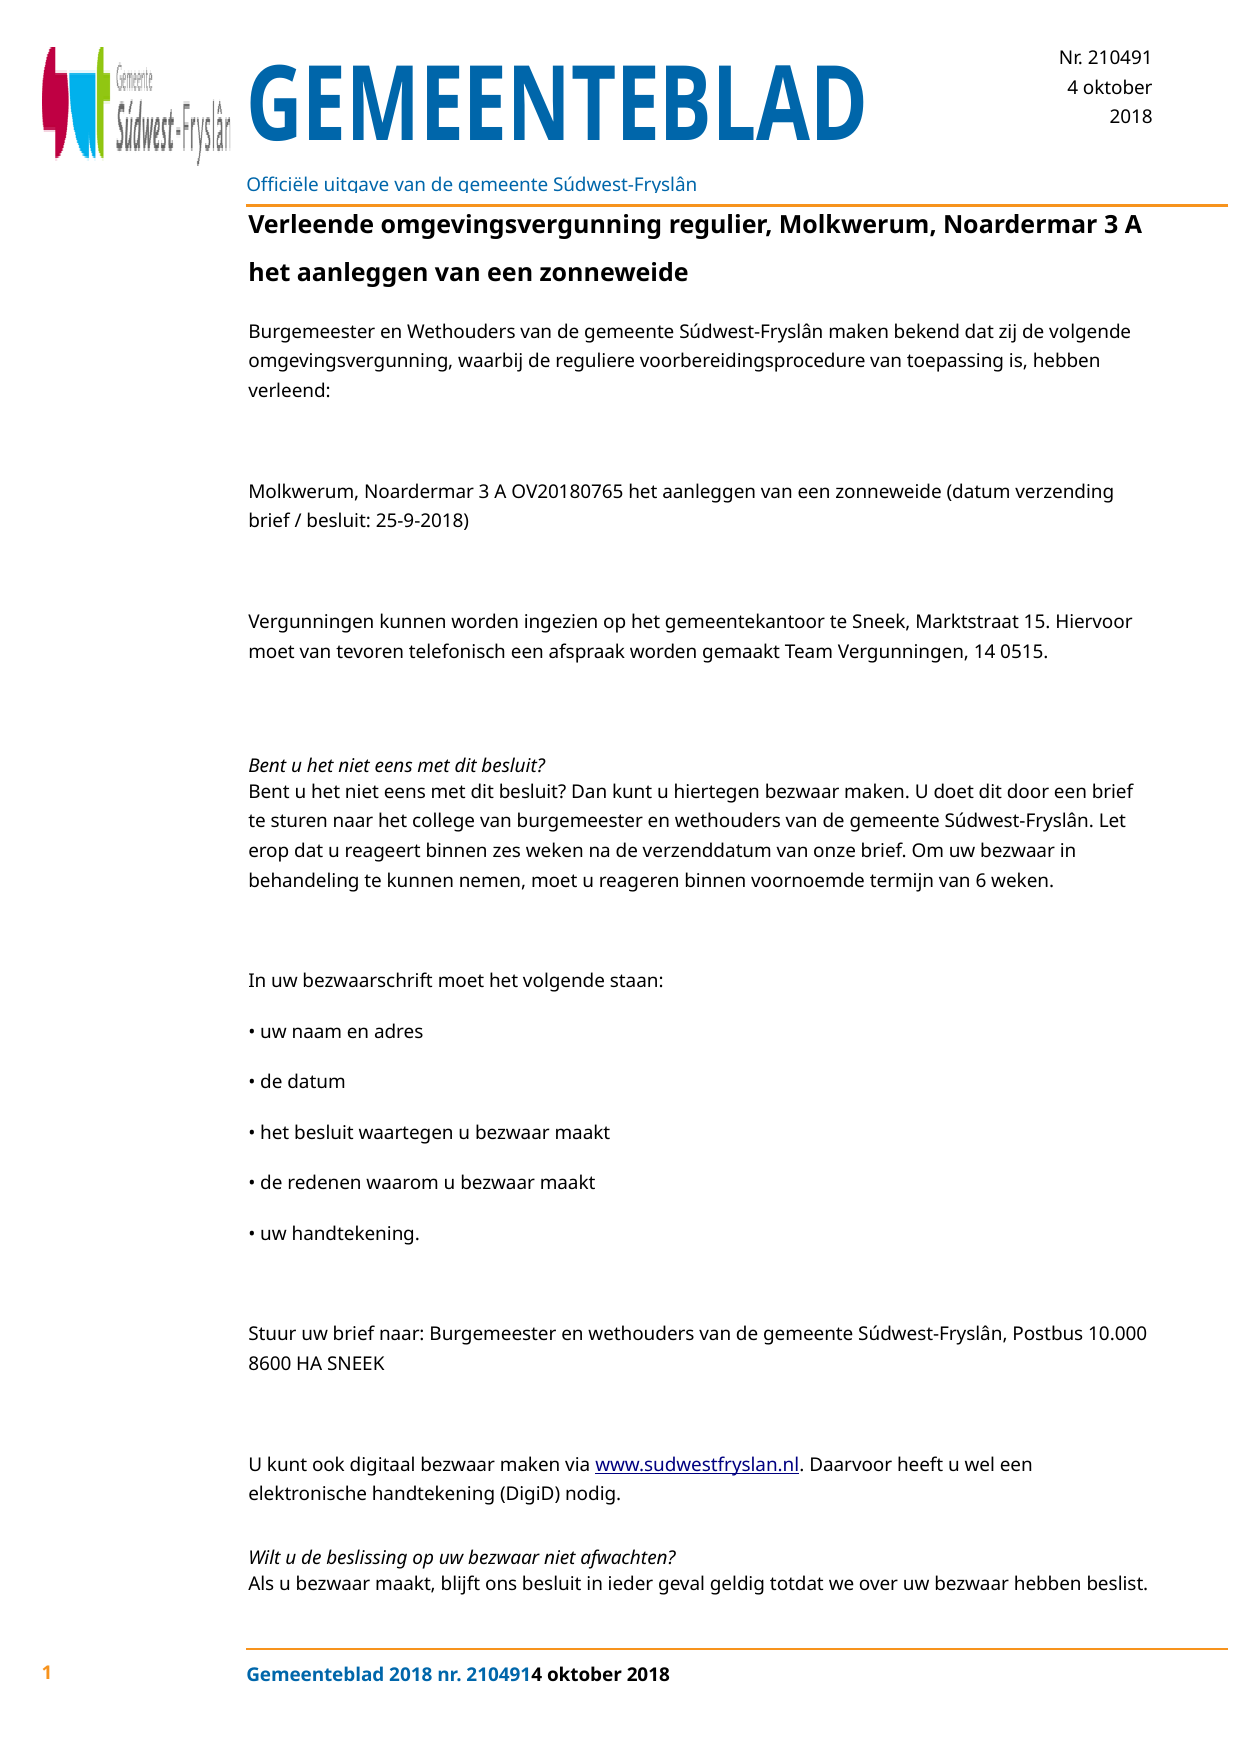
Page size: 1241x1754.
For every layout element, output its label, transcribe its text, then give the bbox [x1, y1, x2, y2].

text Vergunningen kunnen worden ingezien op het gemeentekantoor te Sneek, Marktstraat 15. Hiervoor moet van tevoren telefonisch een afspraak worden gemaakt Team Vergunningen, 14 0515. [248, 608, 1152, 664]
text In uw bezwaarschrift moet het volgende staan: [248, 968, 1152, 993]
text Stuur uw brief naar: Burgemeester en wethouders van de gemeente Súdwest-Fryslân, Postbus 10.000 8600 HA SNEEK [248, 1321, 1152, 1376]
text Als u bezwaar maakt, blijft ons besluit in ieder geval geldig totdat we over uw bezwaar hebben beslist. [248, 1570, 1152, 1596]
text • het besluit waartegen u bezwaar maakt [248, 1119, 1152, 1144]
text Verleende omgevingsvergunning regulier, Molkwerum, Noardermar 3 A het aanleggen van een zonneweide [248, 207, 1152, 288]
text Burgemeester en Wethouders van de gemeente Súdwest-Fryslân maken bekend dat zij de volgende omgevingsvergunning, waarbij de reguliere voorbereidingsprocedure van toepassing is, hebben verleend: [248, 318, 1152, 403]
picture [41, 47, 231, 172]
text U kunt ook digitaal bezwaar maken via www.sudwestfryslan.nl. Daarvoor heeft u wel een elektronische handtekening (DigiD) nodig. [248, 1451, 1152, 1506]
text Molkwerum, Noardermar 3 A OV20180765 het aanleggen van een zonneweide (datum verzending brief / besluit: 25-9-2018) [248, 478, 1152, 533]
text • uw handtekening. [248, 1220, 1152, 1245]
text • de datum [248, 1068, 1152, 1094]
text Wilt u de beslissing op uw bezwaar niet afwachten? [248, 1544, 1152, 1570]
text Bent u het niet eens met dit besluit? Dan kunt u hiertegen bezwaar maken. U doet dit door een brief te sturen naar het college van burgemeester en wethouders van de gemeente Súdwest-Fryslân. Let erop dat u reageert binnen zes weken na de verzenddatum van onze brief. Om uw bezwaar in behandeling te kunnen nemen, moet u reageren binnen voornoemde termijn van 6 weken. [248, 778, 1152, 892]
text • uw naam en adres [248, 1018, 1152, 1044]
text Bent u het niet eens met dit besluit? [248, 752, 1152, 778]
text • de redenen waarom u bezwaar maakt [248, 1169, 1152, 1195]
